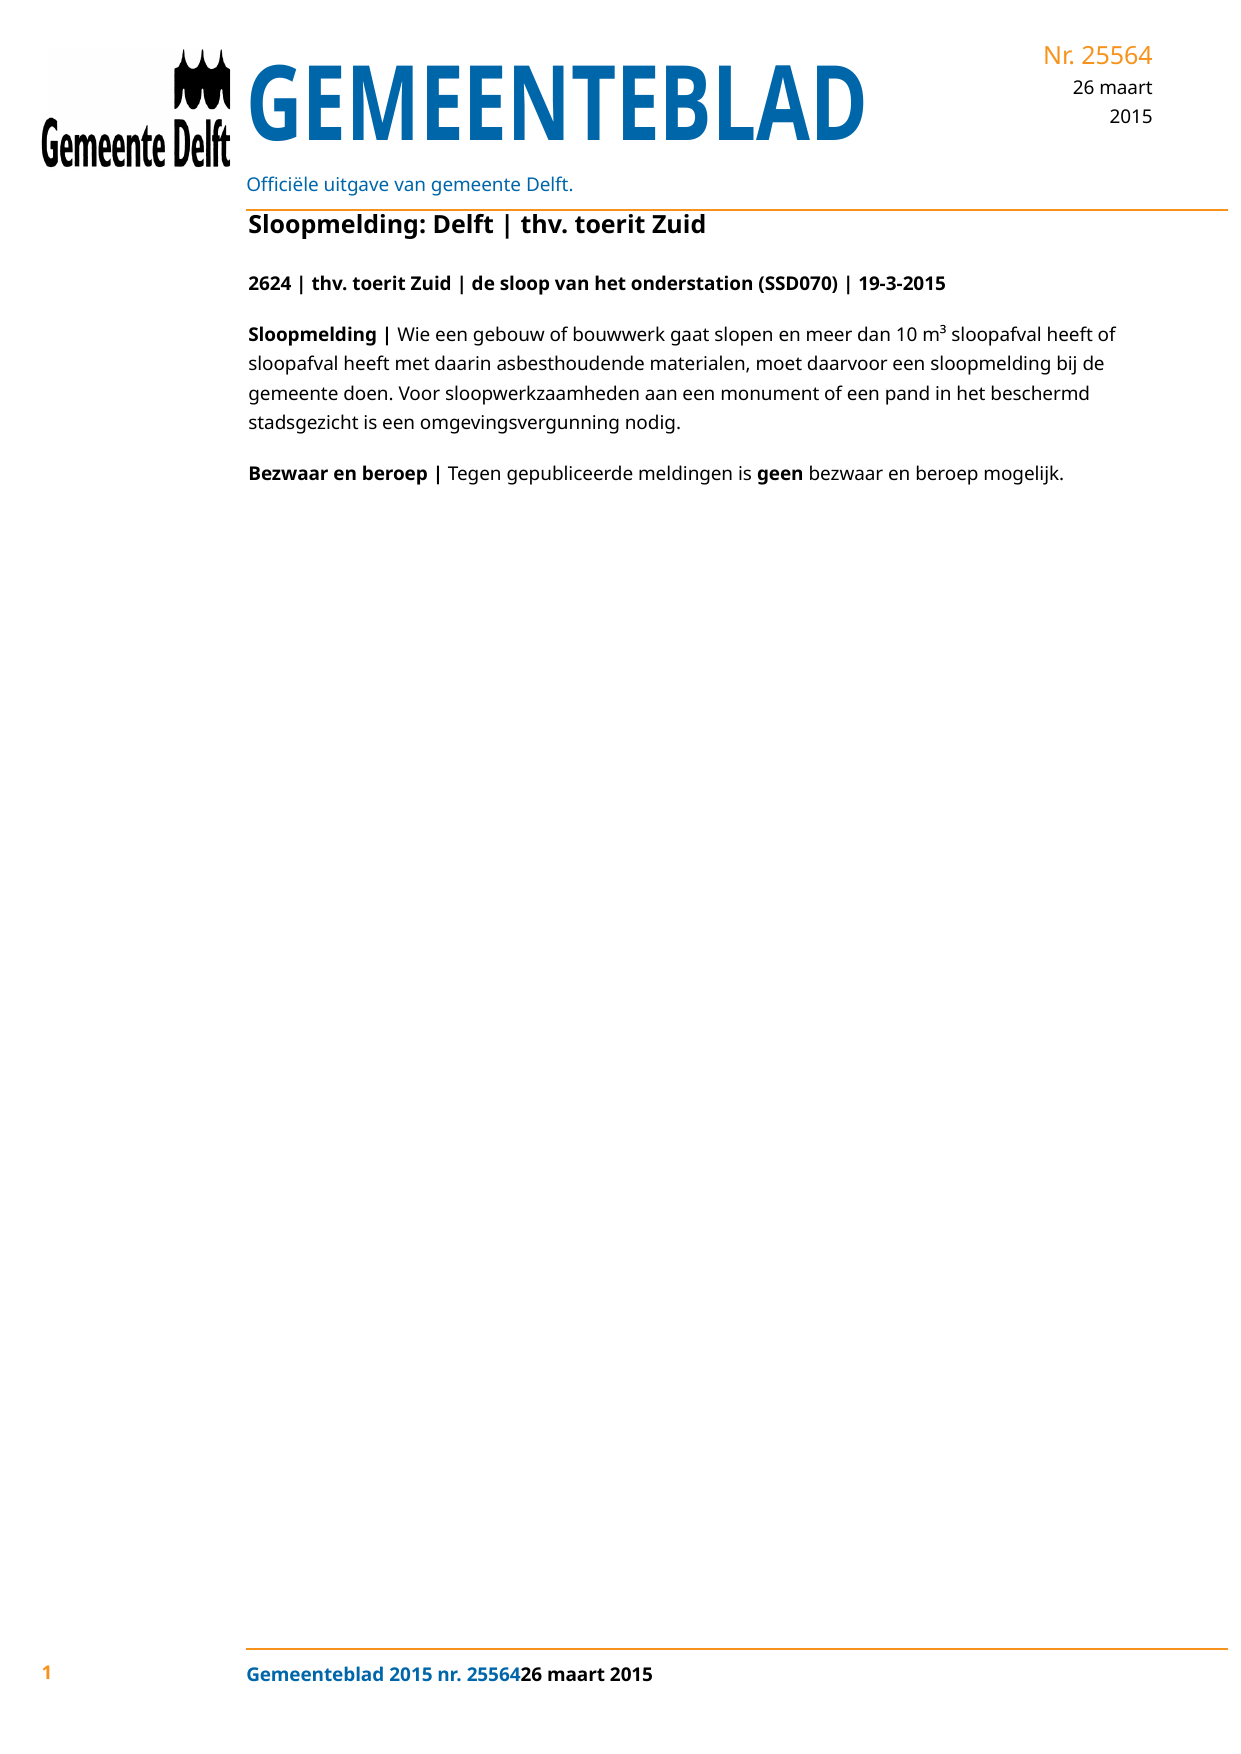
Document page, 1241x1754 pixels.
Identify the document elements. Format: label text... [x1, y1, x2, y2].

text Bezwaar en beroep | Tegen gepubliceerde meldingen is geen bezwaar en beroep mogelijk. [248, 460, 1152, 486]
text 2624 | thv. toerit Zuid | de sloop van het onderstation (SSD070) | 19-3-2015 [248, 270, 1152, 296]
text Sloopmelding | Wie een gebouw of bouwwerk gaat slopen en meer dan 10 m³ sloopafval heeft of sloopafval heeft met daarin asbesthoudende materialen, moet daarvoor een sloopmelding bij de gemeente doen. Voor sloopwerkzaamheden aan een monument of een pand in het beschermd stadsgezicht is een omgevingsvergunning nodig. [248, 321, 1152, 435]
text Sloopmelding: Delft | thv. toerit Zuid [248, 211, 1152, 241]
picture [41, 47, 231, 172]
